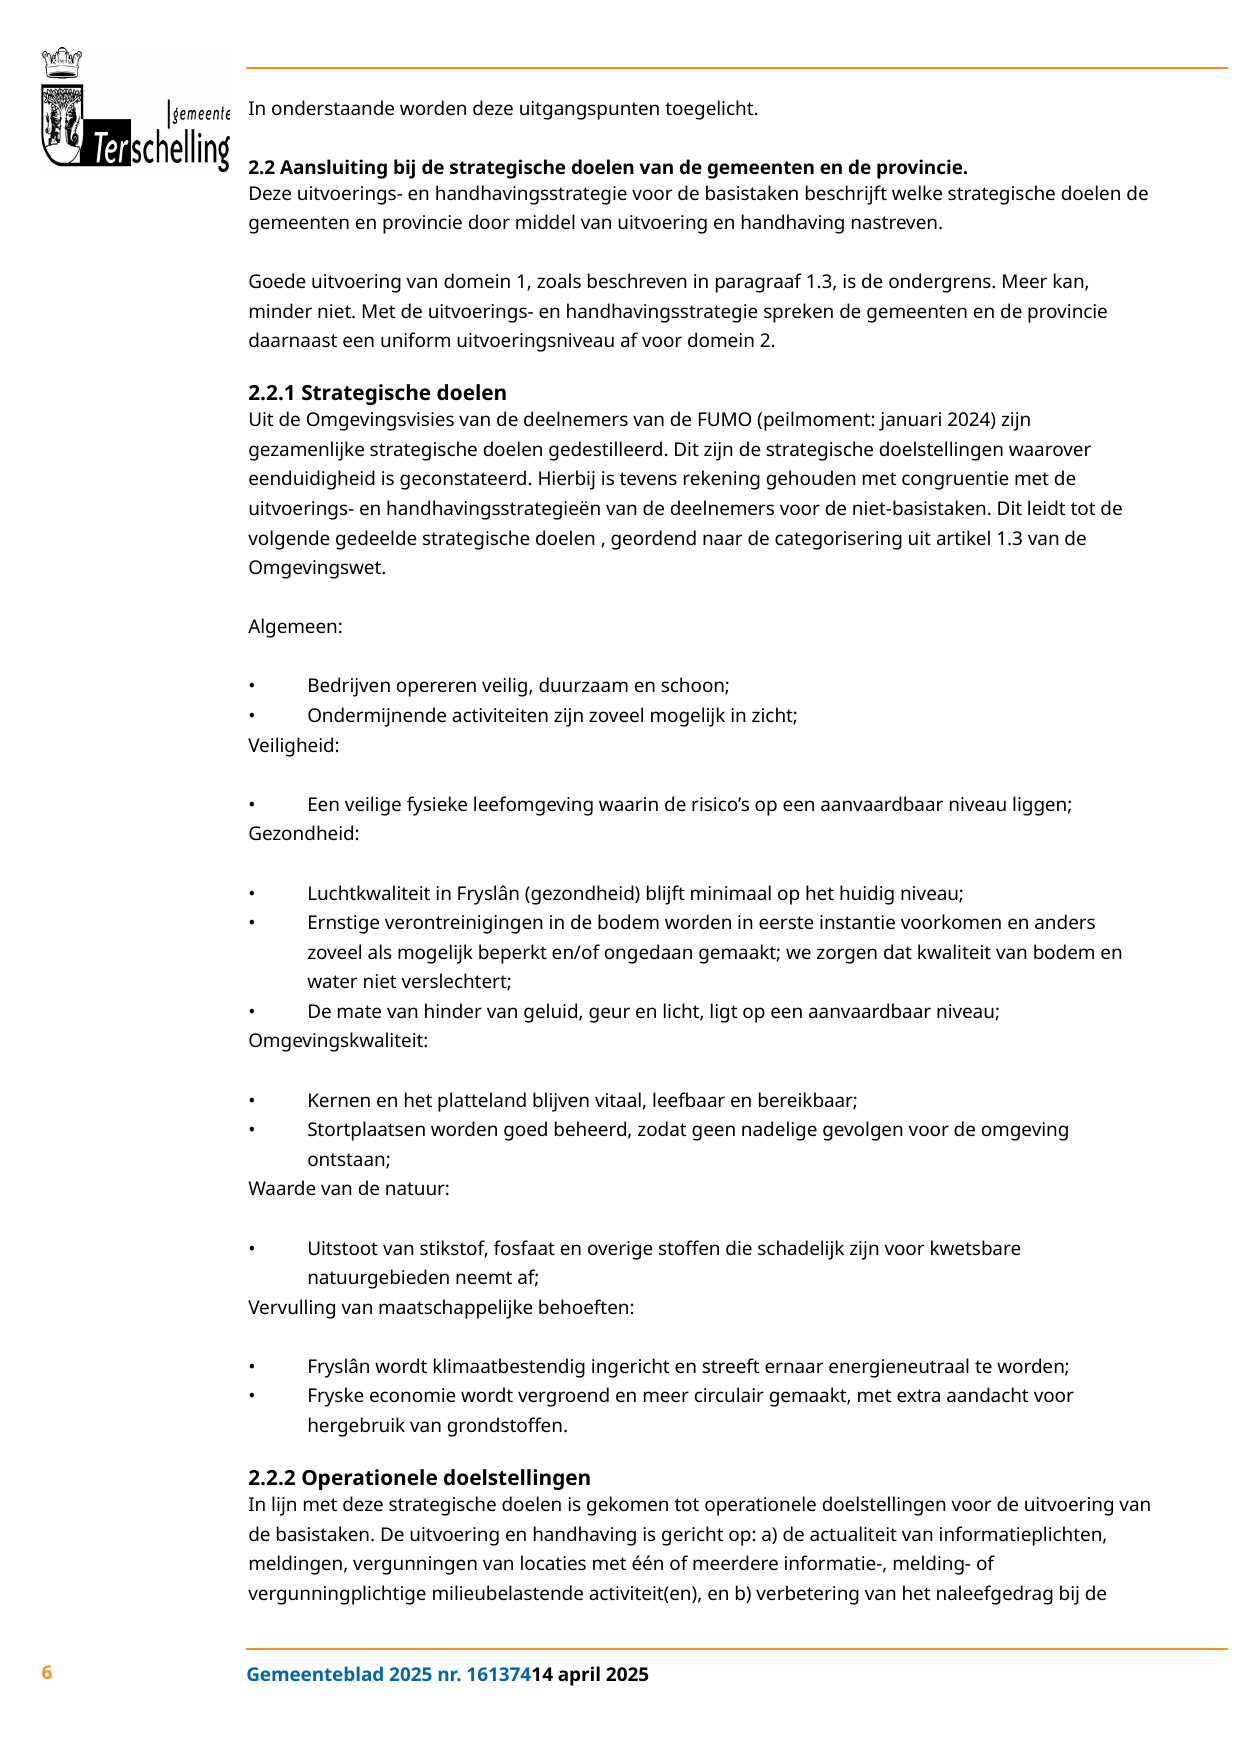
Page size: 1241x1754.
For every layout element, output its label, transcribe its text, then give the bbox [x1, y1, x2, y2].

list Fryske economie wordt vergroend en meer circulair gemaakt, met extra aandacht voor hergebruik van grondstoffen. [248, 1383, 1152, 1438]
list Een veilige fysieke leefomgeving waarin de risico’s op een aanvaardbaar niveau liggen; [248, 791, 1152, 817]
list Ernstige verontreinigingen in de bodem worden in eerste instantie voorkomen en anders zoveel als mogelijk beperkt en/of ongedaan gemaakt; we zorgen dat kwaliteit van bodem en water niet verslechtert; [248, 909, 1152, 994]
list Kernen en het platteland blijven vitaal, leefbaar en bereikbaar; [248, 1087, 1152, 1113]
text Goede uitvoering van domein 1, zoals beschreven in paragraaf 1.3, is de ondergrens. Meer kan, minder niet. Met de uitvoerings- en handhavingsstrategie spreken de gemeenten en de provincie daarnaast een uniform uitvoeringsniveau af voor domein 2. [248, 268, 1152, 353]
text Veiligheid: [248, 732, 1152, 758]
list Stortplaatsen worden goed beheerd, zodat geen nadelige gevolgen voor de omgeving ontstaan; [248, 1116, 1152, 1172]
list Ondermijnende activiteiten zijn zoveel mogelijk in zicht; [248, 702, 1152, 728]
text Algemeen: [248, 613, 1152, 639]
list De mate van hinder van geluid, geur en licht, ligt op een aanvaardbaar niveau; [248, 998, 1152, 1024]
list Uitstoot van stikstof, fosfaat en overige stoffen die schadelijk zijn voor kwetsbare natuurgebieden neemt af; [248, 1235, 1152, 1290]
text 2.2 Aansluiting bij de strategische doelen van de gemeenten en de provincie. [248, 154, 1152, 180]
list Fryslân wordt klimaatbestendig ingericht en streeft ernaar energieneutraal te worden; [248, 1353, 1152, 1379]
text Uit de Omgevingsvisies van de deelnemers van de FUMO (peilmoment: januari 2024) zijn gezamenlijke strategische doelen gedestilleerd. Dit zijn de strategische doelstellingen waarover eenduidigheid is geconstateerd. Hierbij is tevens rekening gehouden met congruentie met de uitvoerings- en handhavingsstrategieën van de deelnemers voor de niet-basistaken. Dit leidt tot de volgende gedeelde strategische doelen , geordend naar de categorisering uit artikel 1.3 van de Omgevingswet. [248, 406, 1152, 580]
text Waarde van de natuur: [248, 1176, 1152, 1201]
list Luchtkwaliteit in Fryslân (gezondheid) blijft minimaal op het huidig niveau; [248, 880, 1152, 906]
picture [41, 47, 231, 172]
text 2.2.1 Strategische doelen [248, 378, 1152, 406]
text Deze uitvoerings- en handhavingsstrategie voor de basistaken beschrijft welke strategische doelen de gemeenten en provincie door middel van uitvoering en handhaving nastreven. [248, 180, 1152, 235]
text Omgevingskwaliteit: [248, 1028, 1152, 1053]
text Vervulling van maatschappelijke behoeften: [248, 1294, 1152, 1320]
text In onderstaande worden deze uitgangspunten toegelicht. [248, 95, 1152, 121]
text In lijn met deze strategische doelen is gekomen tot operationele doelstellingen voor de uitvoering van de basistaken. De uitvoering en handhaving is gericht op: a) de actualiteit van informatieplichten, meldingen, vergunningen van locaties met één of meerdere informatie-, melding- of vergunningplichtige milieubelastende activiteit(en), en b) verbetering van het naleefgedrag bij de [248, 1491, 1152, 1606]
list Bedrijven opereren veilig, duurzaam en schoon; [248, 673, 1152, 698]
text 2.2.2 Operationele doelstellingen [248, 1463, 1152, 1491]
text Gezondheid: [248, 821, 1152, 846]
